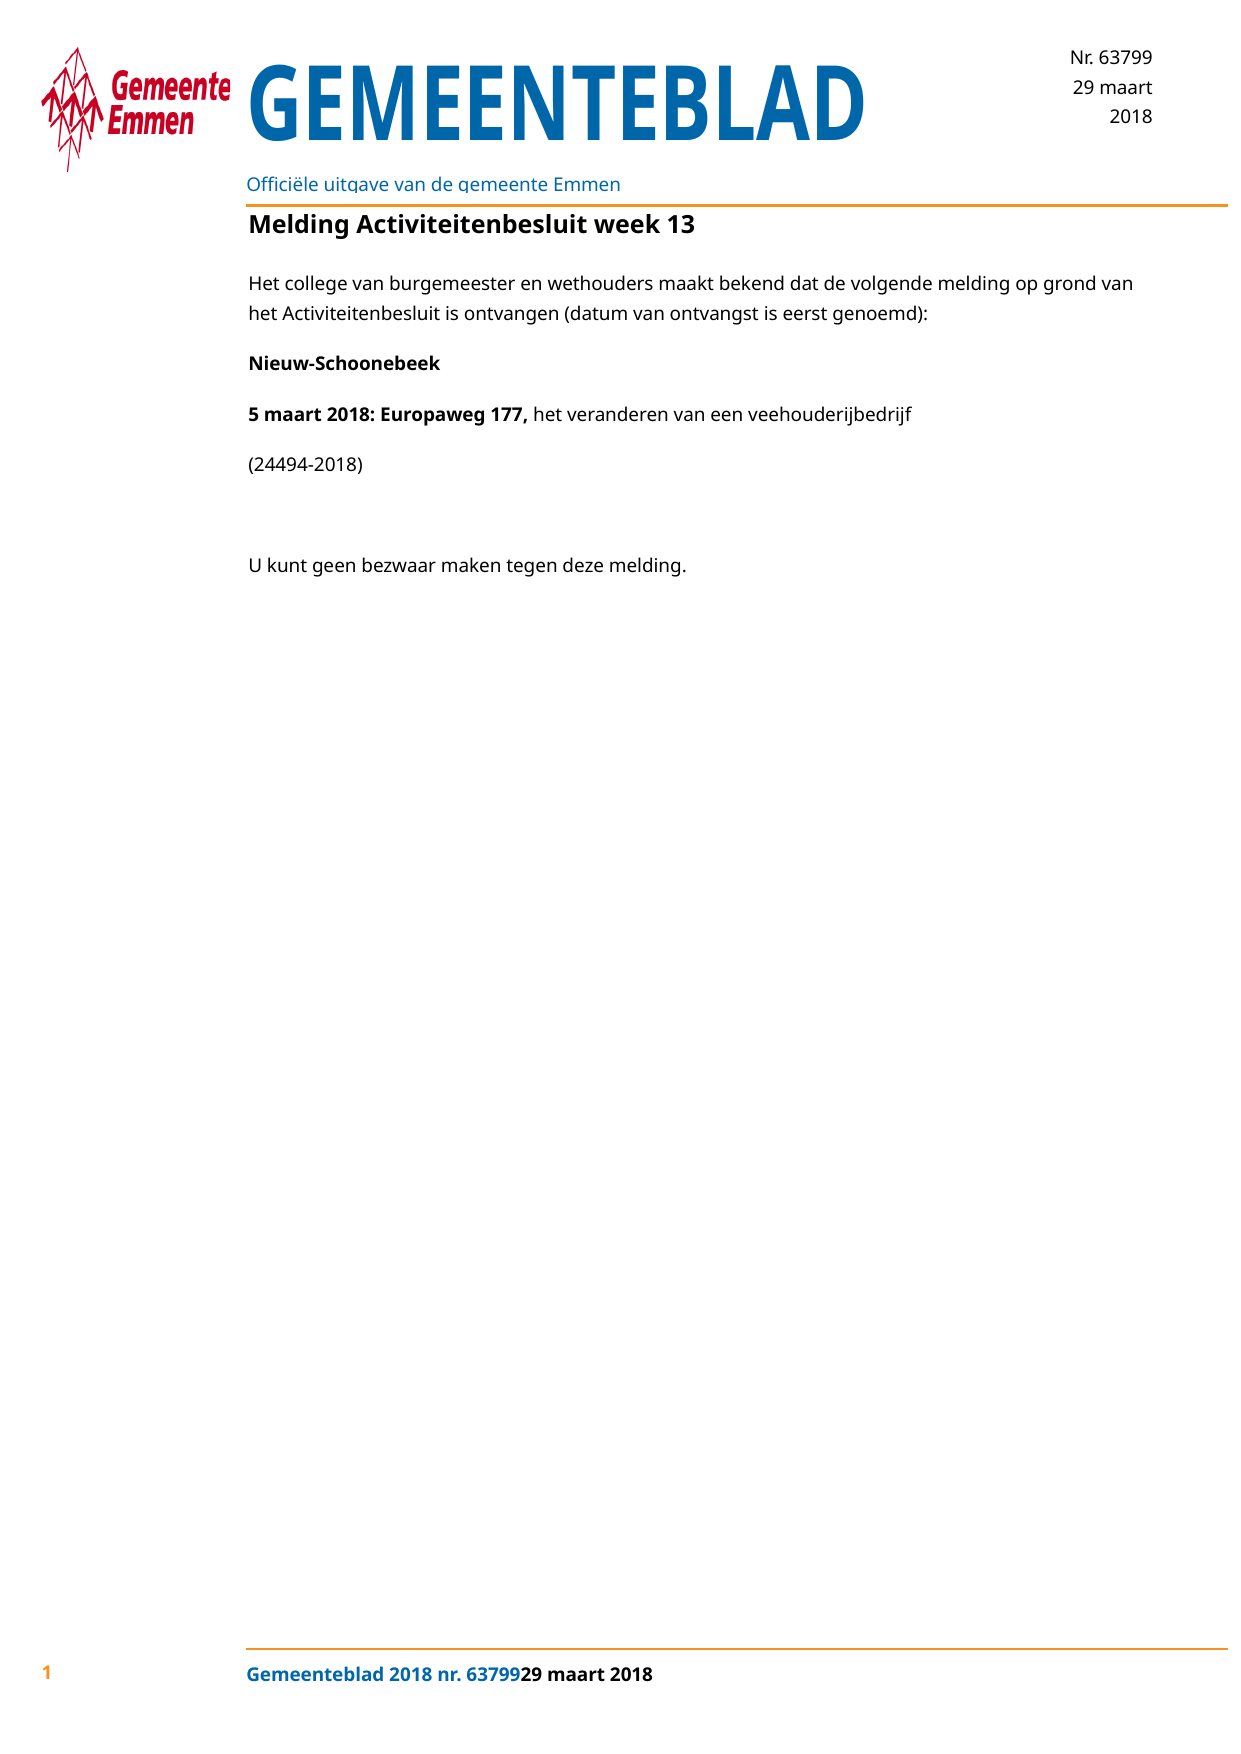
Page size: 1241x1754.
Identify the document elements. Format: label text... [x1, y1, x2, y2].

text Nieuw-Schoonebeek [248, 350, 1152, 376]
text Het college van burgemeester en wethouders maakt bekend dat de volgende melding op grond van het Activiteitenbesluit is ontvan­gen (datum van ontvangst is eerst genoemd): [248, 270, 1152, 326]
picture [41, 47, 231, 172]
text 5 maart 2018: Europaweg 177, het veranderen van een veehouderijbedrijf [248, 401, 1152, 426]
text (24494-2018) [248, 451, 1152, 477]
text U kunt geen bezwaar maken tegen deze melding. [248, 552, 1152, 578]
text Melding Activiteitenbesluit week 13 [248, 207, 1152, 241]
